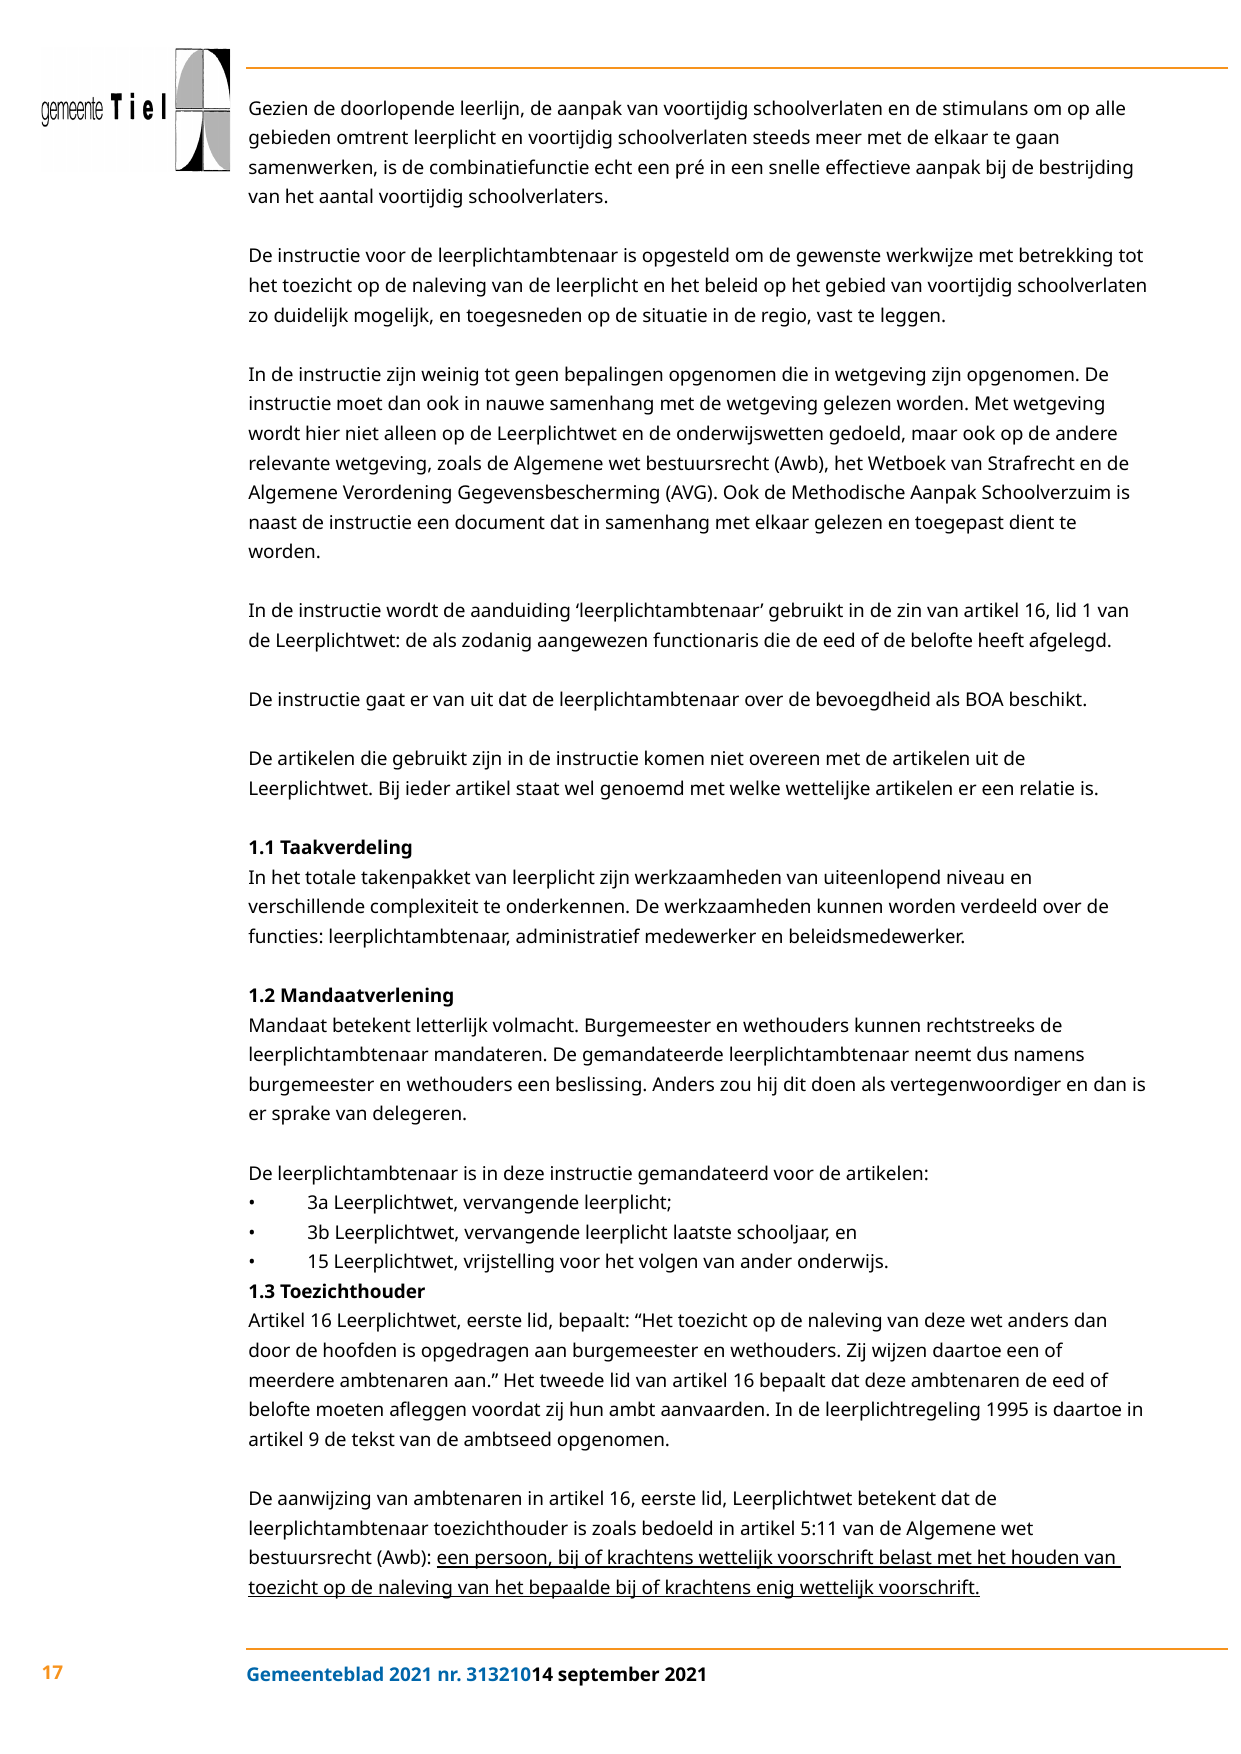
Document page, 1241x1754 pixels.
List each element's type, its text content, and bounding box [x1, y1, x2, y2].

text In het totale takenpakket van leerplicht zijn werkzaamheden van uiteenlopend niveau en verschillende complexiteit te onderkennen. De werkzaamheden kunnen worden verdeeld over de functies: leerplichtambtenaar, administratief medewerker en beleidsmedewerker. [248, 864, 1152, 949]
text De instructie gaat er van uit dat de leerplichtambtenaar over de bevoegdheid als BOA beschikt. [248, 686, 1152, 712]
text De instructie voor de leerplichtambtenaar is opgesteld om de gewenste werkwijze met betrekking tot het toezicht op de naleving van de leerplicht en het beleid op het gebied van voortijdig schoolverlaten zo duidelijk mogelijk, en toegesneden op de situatie in de regio, vast te leggen. [248, 243, 1152, 328]
text De aanwijzing van ambtenaren in artikel 16, eerste lid, Leerplichtwet betekent dat de leerplichtambtenaar toezichthouder is zoals bedoeld in artikel 5:11 van de Algemene wet bestuursrecht (Awb): een persoon, bij of krachtens wettelijk voorschrift belast met het houden van toezicht op de naleving van het bepaalde bij of krachtens enig wettelijk voorschrift. [248, 1485, 1152, 1600]
text 1.3 Toezichthouder [248, 1278, 1152, 1304]
text In de instructie zijn weinig tot geen bepalingen opgenomen die in wetgeving zijn opgenomen. De instructie moet dan ook in nauwe samenhang met de wetgeving gelezen worden. Met wetgeving wordt hier niet alleen op de Leerplichtwet en de onderwijswetten gedoeld, maar ook op de andere relevante wetgeving, zoals de Algemene wet bestuursrecht (Awb), het Wetboek van Strafrecht en de Algemene Verordening Gegevensbescherming (AVG). Ook de Methodische Aanpak Schoolverzuim is naast de instructie een document dat in samenhang met elkaar gelezen en toegepast dient te worden. [248, 361, 1152, 564]
text De leerplichtambtenaar is in deze instructie gemandateerd voor de artikelen: [248, 1160, 1152, 1186]
text De artikelen die gebruikt zijn in de instructie komen niet overeen met de artikelen uit de Leerplichtwet. Bij ieder artikel staat wel genoemd met welke wettelijke artikelen er een relatie is. [248, 746, 1152, 801]
list 15 Leerplichtwet, vrijstelling voor het volgen van ander onderwijs. [248, 1248, 1152, 1274]
text In de instructie wordt de aanduiding ‘leerplichtambtenaar’ gebruikt in de zin van artikel 16, lid 1 van de Leerplichtwet: de als zodanig aangewezen functionaris die de eed of de belofte heeft afgelegd. [248, 598, 1152, 653]
list 3b Leerplichtwet, vervangende leerplicht laatste schooljaar, en [248, 1219, 1152, 1245]
text Artikel 16 Leerplichtwet, eerste lid, bepaalt: “Het toezicht op de naleving van deze wet anders dan door de hoofden is opgedragen aan burgemeester en wethouders. Zij wijzen daartoe een of meerdere ambtenaren aan.” Het tweede lid van artikel 16 bepaalt dat deze ambtenaren de eed of belofte moeten afleggen voordat zij hun ambt aanvaarden. In de leerplichtregeling 1995 is daartoe in artikel 9 de tekst van de ambtseed opgenomen. [248, 1308, 1152, 1452]
picture [41, 47, 231, 172]
text Gezien de doorlopende leerlijn, de aanpak van voortijdig schoolverlaten en de stimulans om op alle gebieden omtrent leerplicht en voortijdig schoolverlaten steeds meer met de elkaar te gaan samenwerken, is de combinatiefunctie echt een pré in een snelle effectieve aanpak bij de bestrijding van het aantal voortijdig schoolverlaters. [248, 95, 1152, 209]
text 1.1 Taakverdeling [248, 834, 1152, 860]
text Mandaat betekent letterlijk volmacht. Burgemeester en wethouders kunnen rechtstreeks de leerplichtambtenaar mandateren. De gemandateerde leerplichtambtenaar neemt dus namens burgemeester en wethouders een beslissing. Anders zou hij dit doen als vertegenwoordiger en dan is er sprake van delegeren. [248, 1012, 1152, 1126]
list 3a Leerplichtwet, vervangende leerplicht; [248, 1189, 1152, 1215]
text 1.2 Mandaatverlening [248, 982, 1152, 1008]
